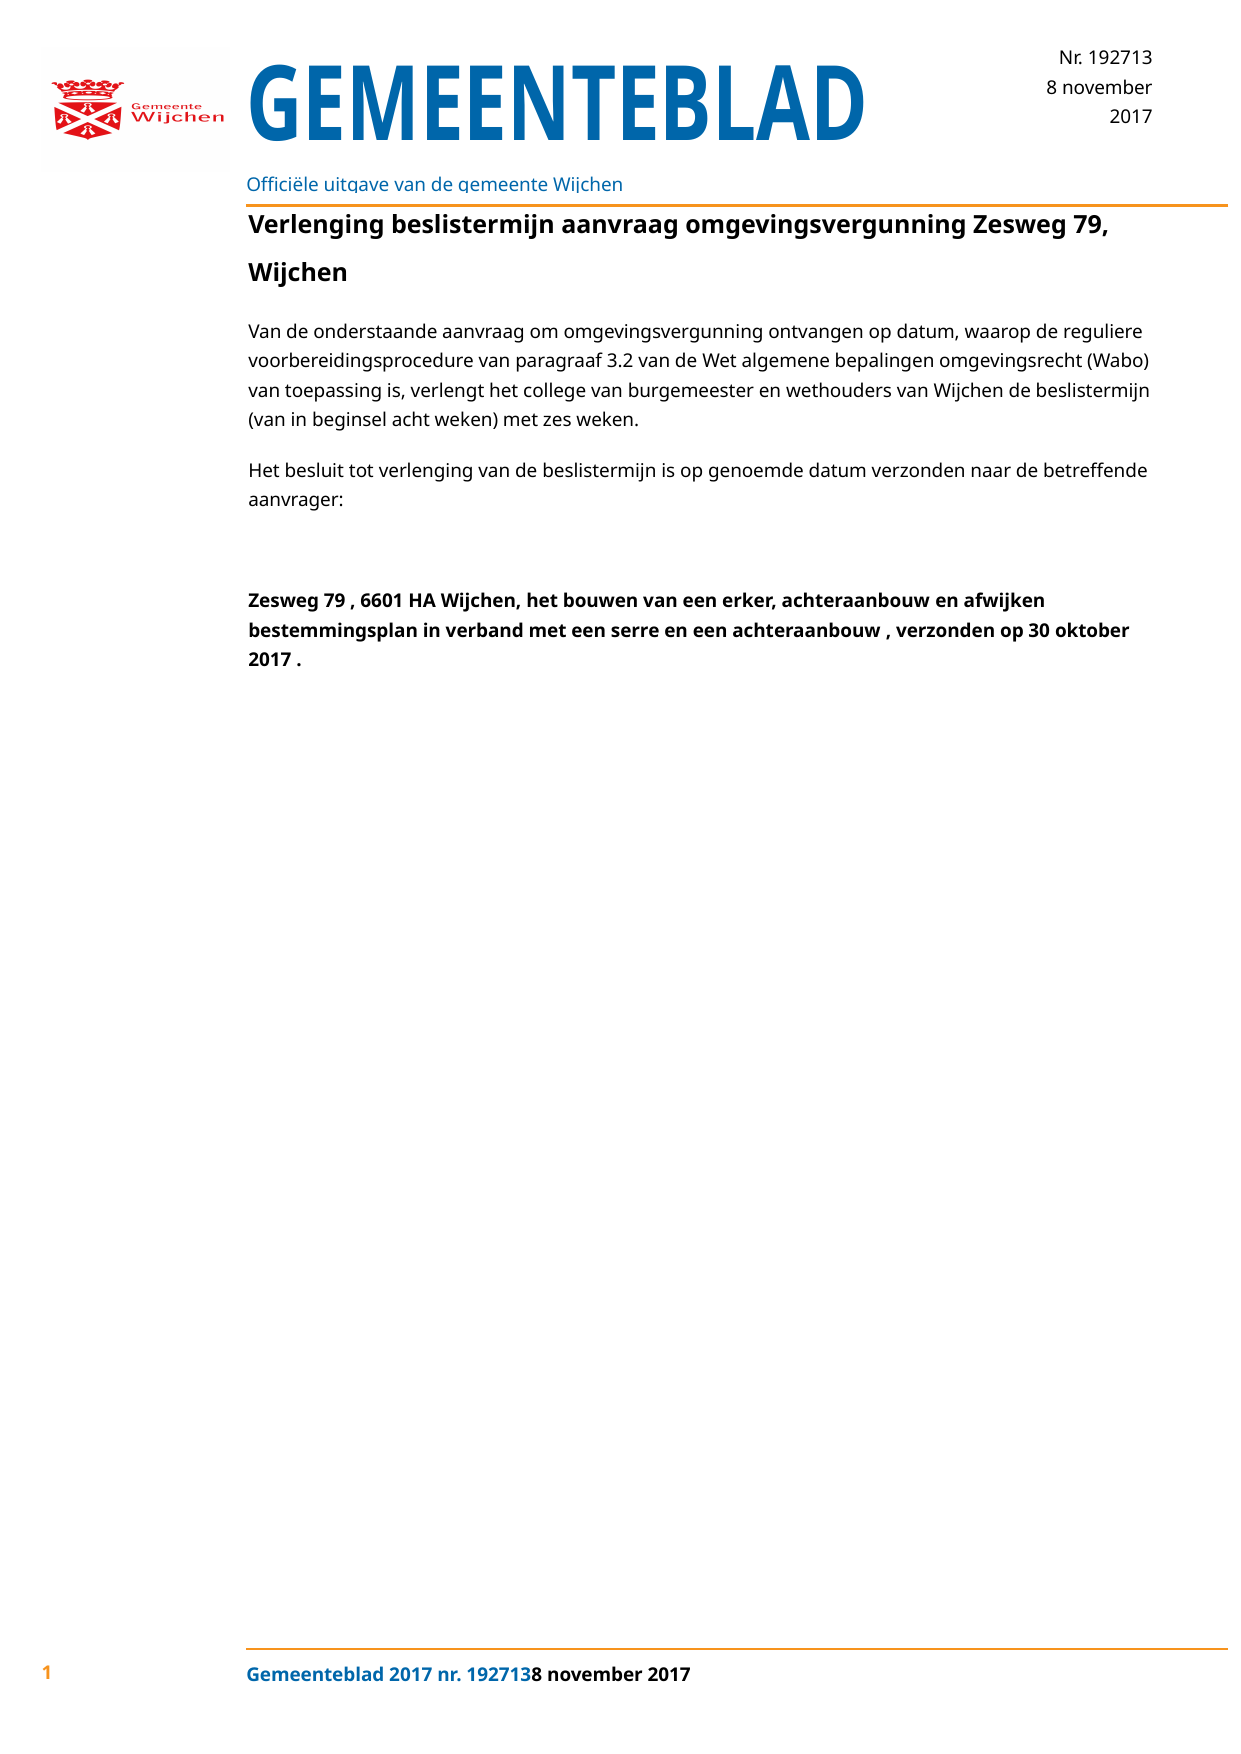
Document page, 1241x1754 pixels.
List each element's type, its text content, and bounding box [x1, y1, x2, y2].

text Van de onderstaande aanvraag om omgevingsvergunning ontvangen op datum, waarop de reguliere voorbereidingsprocedure van paragraaf 3.2 van de Wet algemene bepalingen omgevingsrecht (Wabo) van toepassing is, verlengt het college van burgemeester en wethouders van Wijchen de beslistermijn (van in beginsel acht weken) met zes weken. [248, 318, 1152, 432]
picture [41, 47, 231, 172]
text Het besluit tot verlenging van de beslistermijn is op genoemde datum verzonden naar de betreffende aanvrager: [248, 457, 1152, 512]
text Zesweg 79 , 6601 HA Wijchen, het bouwen van een erker, achteraanbouw en afwijken bestemmingsplan in verband met een serre en een achteraanbouw , verzonden op 30 oktober 2017 . [248, 587, 1152, 672]
text Verlenging beslistermijn aanvraag omgevingsvergunning Zesweg 79, Wijchen [248, 207, 1152, 288]
